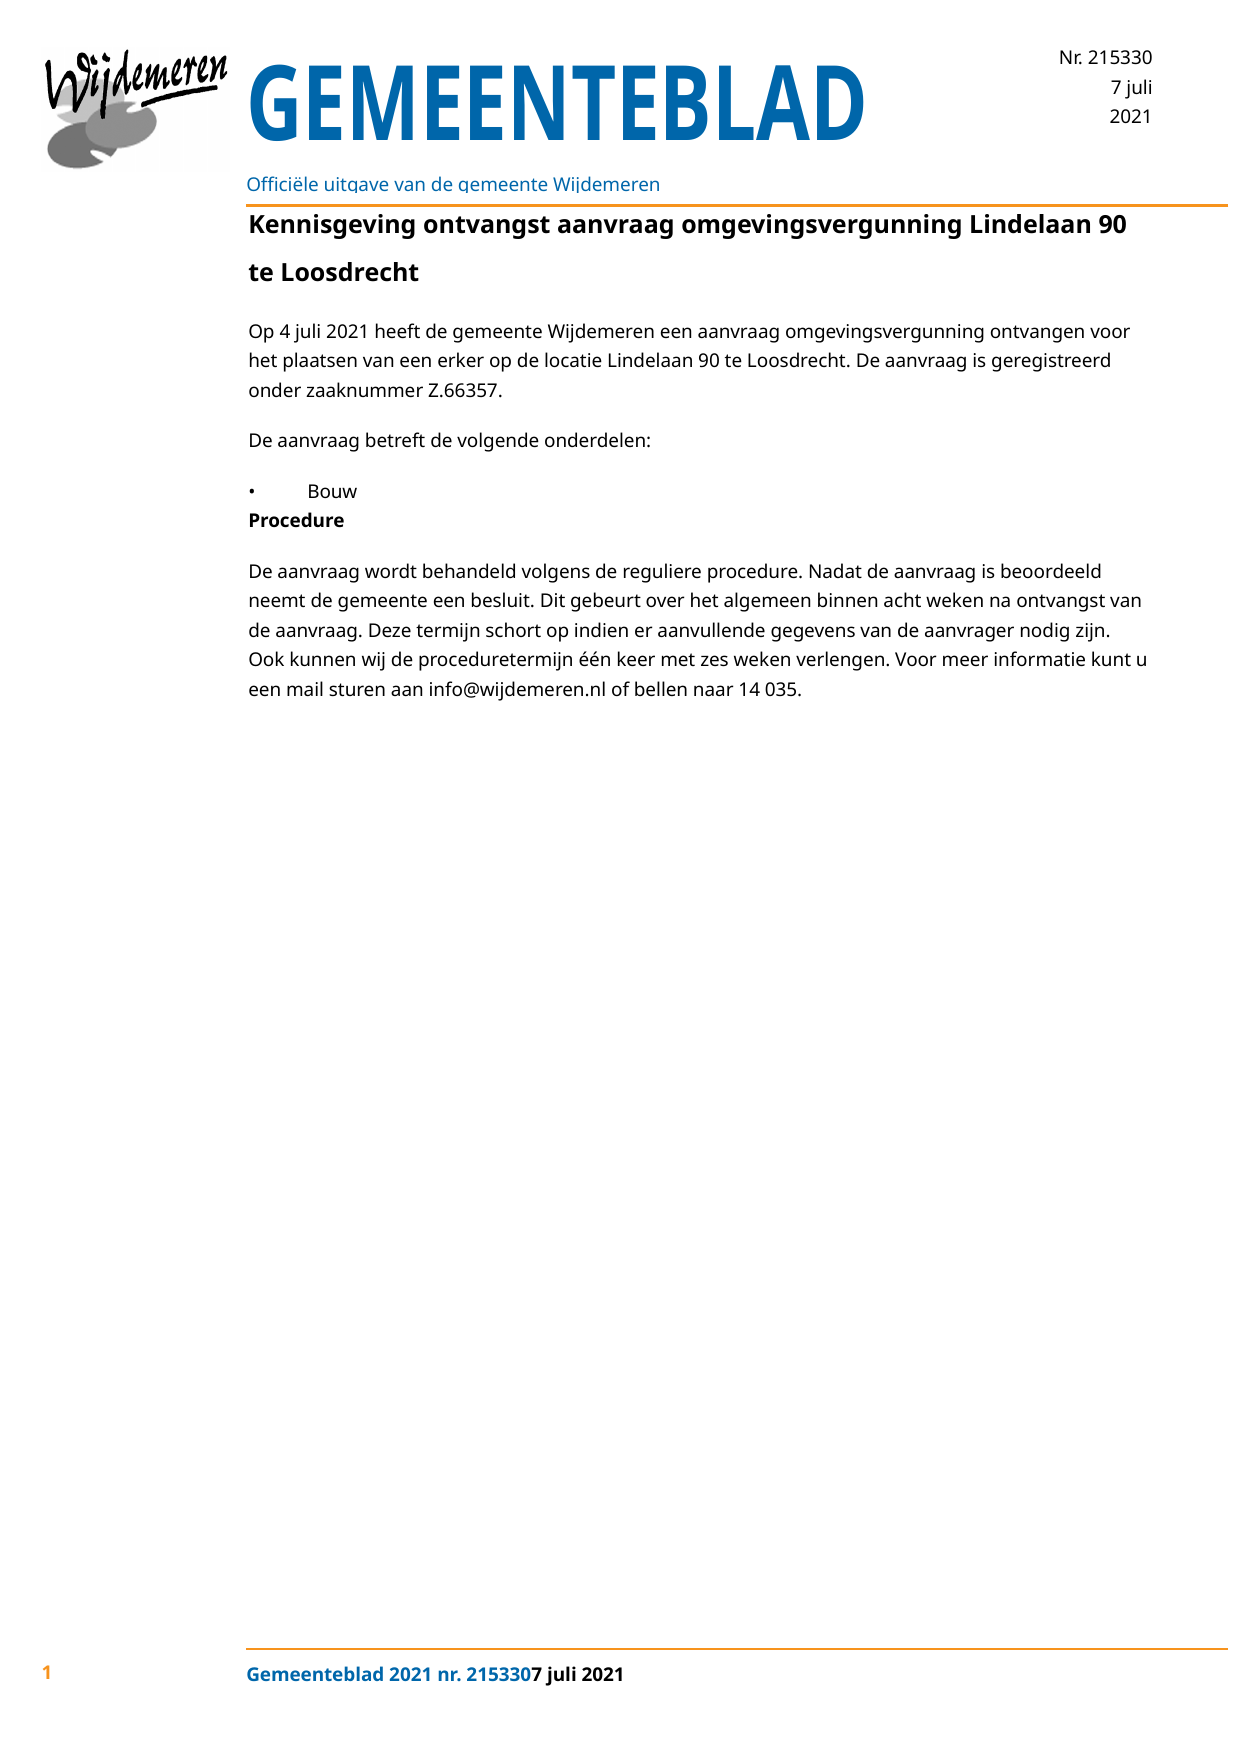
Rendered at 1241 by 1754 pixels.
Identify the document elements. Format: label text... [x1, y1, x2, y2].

text De aanvraag wordt behandeld volgens de reguliere procedure. Nadat de aanvraag is beoordeeld neemt de gemeente een besluit. Dit gebeurt over het algemeen binnen acht weken na ontvangst van de aanvraag. Deze termijn schort op indien er aanvullende gegevens van de aanvrager nodig zijn. Ook kunnen wij de proceduretermijn één keer met zes weken verlengen. Voor meer informatie kunt u een mail sturen aan info@wijdemeren.nl of bellen naar 14 035. [248, 558, 1152, 702]
picture [41, 47, 231, 172]
list Bouw [248, 478, 1152, 504]
text Op 4 juli 2021 heeft de gemeente Wijdemeren een aanvraag omgevingsvergunning ontvangen voor het plaatsen van een erker op de locatie Lindelaan 90 te Loosdrecht. De aanvraag is geregistreerd onder zaaknummer Z.66357. [248, 318, 1152, 403]
text Procedure [248, 507, 1152, 533]
text Kennisgeving ontvangst aanvraag omgevingsvergunning Lindelaan 90 te Loosdrecht [248, 207, 1152, 288]
text De aanvraag betreft de volgende onderdelen: [248, 427, 1152, 453]
